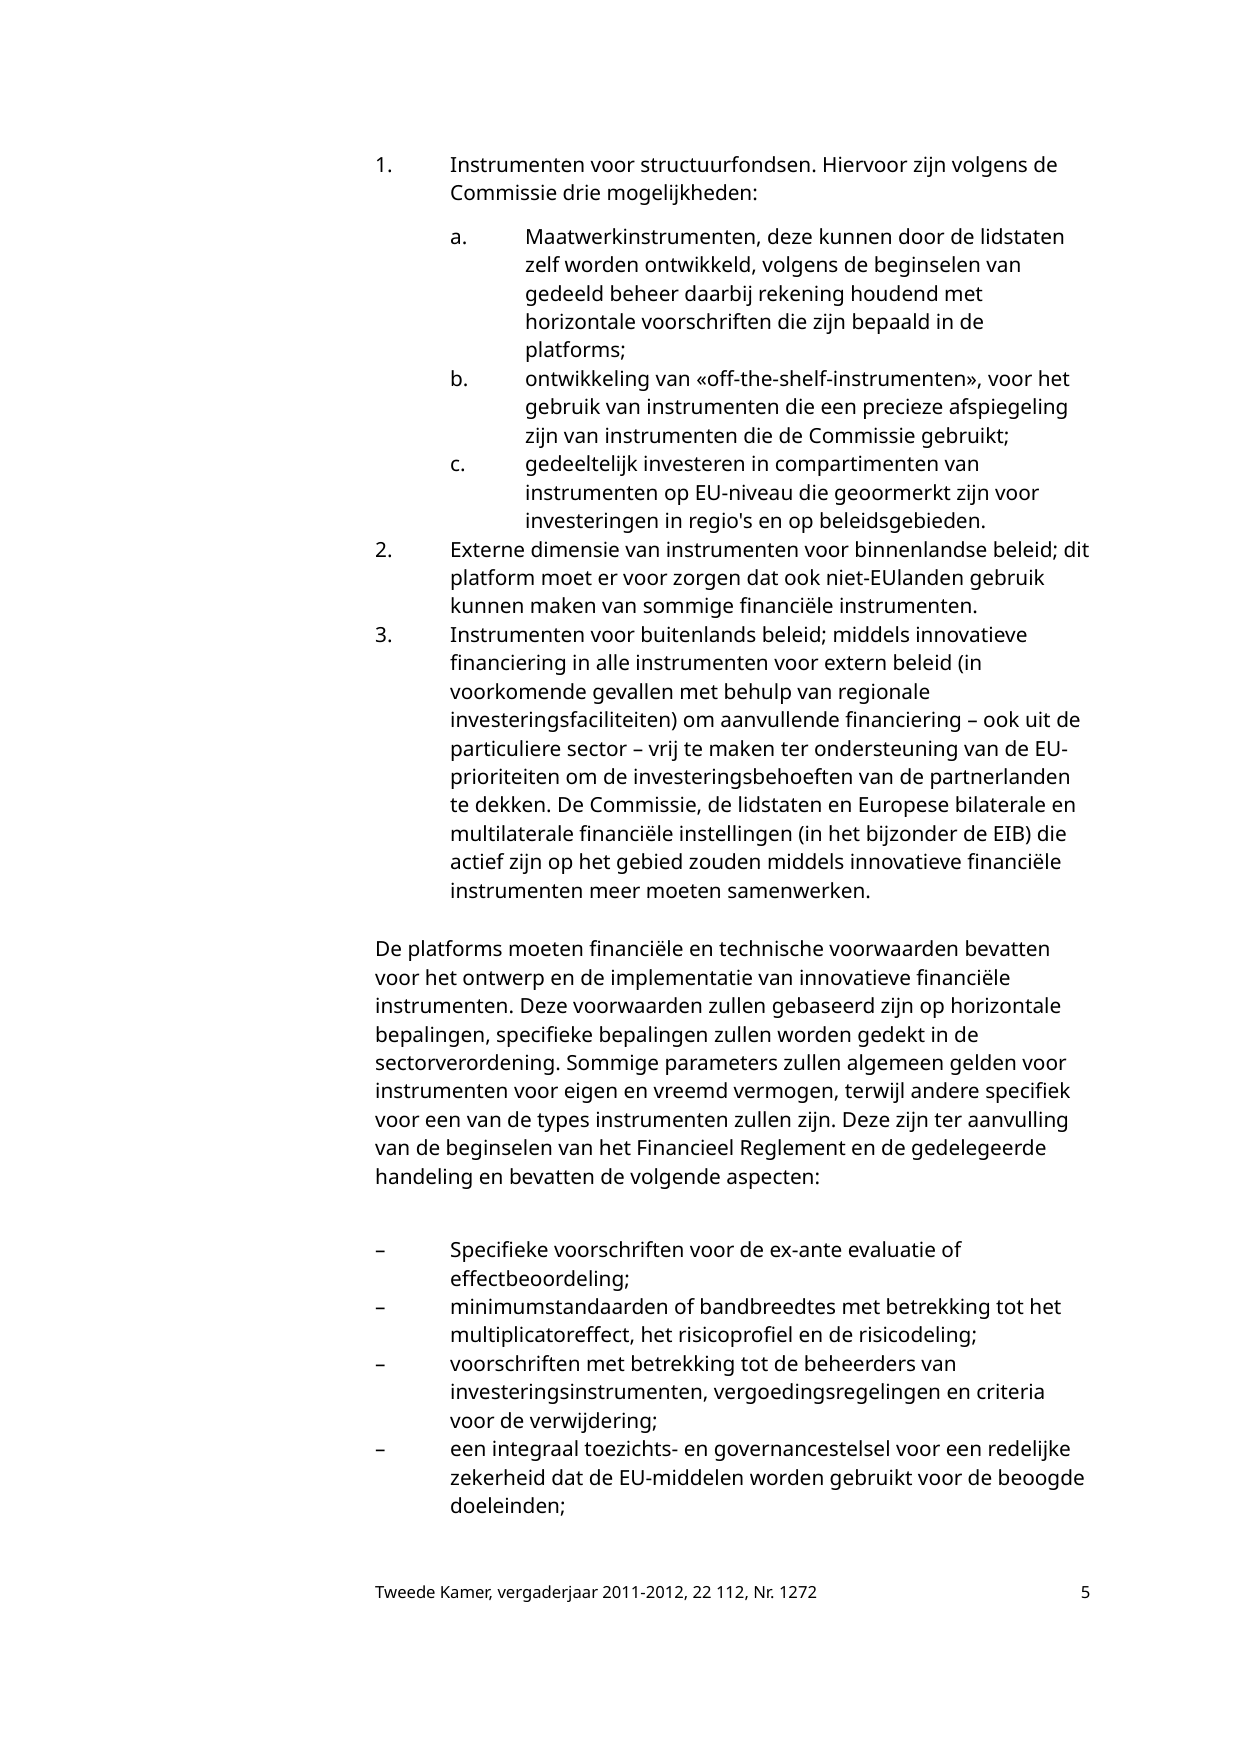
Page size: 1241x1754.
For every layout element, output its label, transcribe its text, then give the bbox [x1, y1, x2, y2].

list Maatwerkinstrumenten, deze kunnen door de lidstaten zelf worden ontwikkeld, volgens de beginselen van gedeeld beheer daarbij rekening houdend met horizontale voorschriften die zijn bepaald in de platforms; [450, 222, 1090, 364]
list een integraal toezichts- en governancestelsel voor een redelijke zekerheid dat de EU-middelen worden gebruikt voor de beoogde doeleinden; [375, 1434, 1090, 1520]
list Instrumenten voor buitenlands beleid; middels innovatieve financiering in alle instrumenten voor extern beleid (in voorkomende gevallen met behulp van regionale investeringsfaciliteiten) om aanvullende financiering – ook uit de particuliere sector – vrij te maken ter ondersteuning van de EU-prioriteiten om de investeringsbehoeften van de partnerlanden te dekken. De Commissie, de lidstaten en Europese bilaterale en multilaterale financiële instellingen (in het bijzonder de EIB) die actief zijn op het gebied zouden middels innovatieve financiële instrumenten meer moeten samenwerken. [375, 620, 1090, 904]
list ontwikkeling van «off-the-shelf-instrumenten», voor het gebruik van instrumenten die een precieze afspiegeling zijn van instrumenten die de Commissie gebruikt; [450, 364, 1090, 449]
list gedeeltelijk investeren in compartimenten van instrumenten op EU-niveau die geoormerkt zijn voor investeringen in regio's en op beleidsgebieden. [450, 449, 1090, 535]
list Specifieke voorschriften voor de ex-ante evaluatie of effectbeoordeling; [375, 1235, 1090, 1292]
list Externe dimensie van instrumenten voor binnenlandse beleid; dit platform moet er voor zorgen dat ook niet-EUlanden gebruik kunnen maken van sommige financiële instrumenten. [375, 535, 1090, 620]
list Instrumenten voor structuurfondsen. Hiervoor zijn volgens de Commissie drie mogelijkheden: [375, 150, 1090, 207]
text De platforms moeten financiële en technische voorwaarden bevatten voor het ontwerp en de implementatie van innovatieve financiële instrumenten. Deze voorwaarden zullen gebaseerd zijn op horizontale bepalingen, specifieke bepalingen zullen worden gedekt in de sectorverordening. Sommige parameters zullen algemeen gelden voor instrumenten voor eigen en vreemd vermogen, terwijl andere specifiek voor een van de types instrumenten zullen zijn. Deze zijn ter aanvulling van de beginselen van het Financieel Reglement en de gedelegeerde handeling en bevatten de volgende aspecten: [375, 934, 1090, 1190]
list minimumstandaarden of bandbreedtes met betrekking tot het multiplicatoreffect, het risicoprofiel en de risicodeling; [375, 1292, 1090, 1349]
list voorschriften met betrekking tot de beheerders van investeringsinstrumenten, vergoedingsregelingen en criteria voor de verwijdering; [375, 1349, 1090, 1434]
